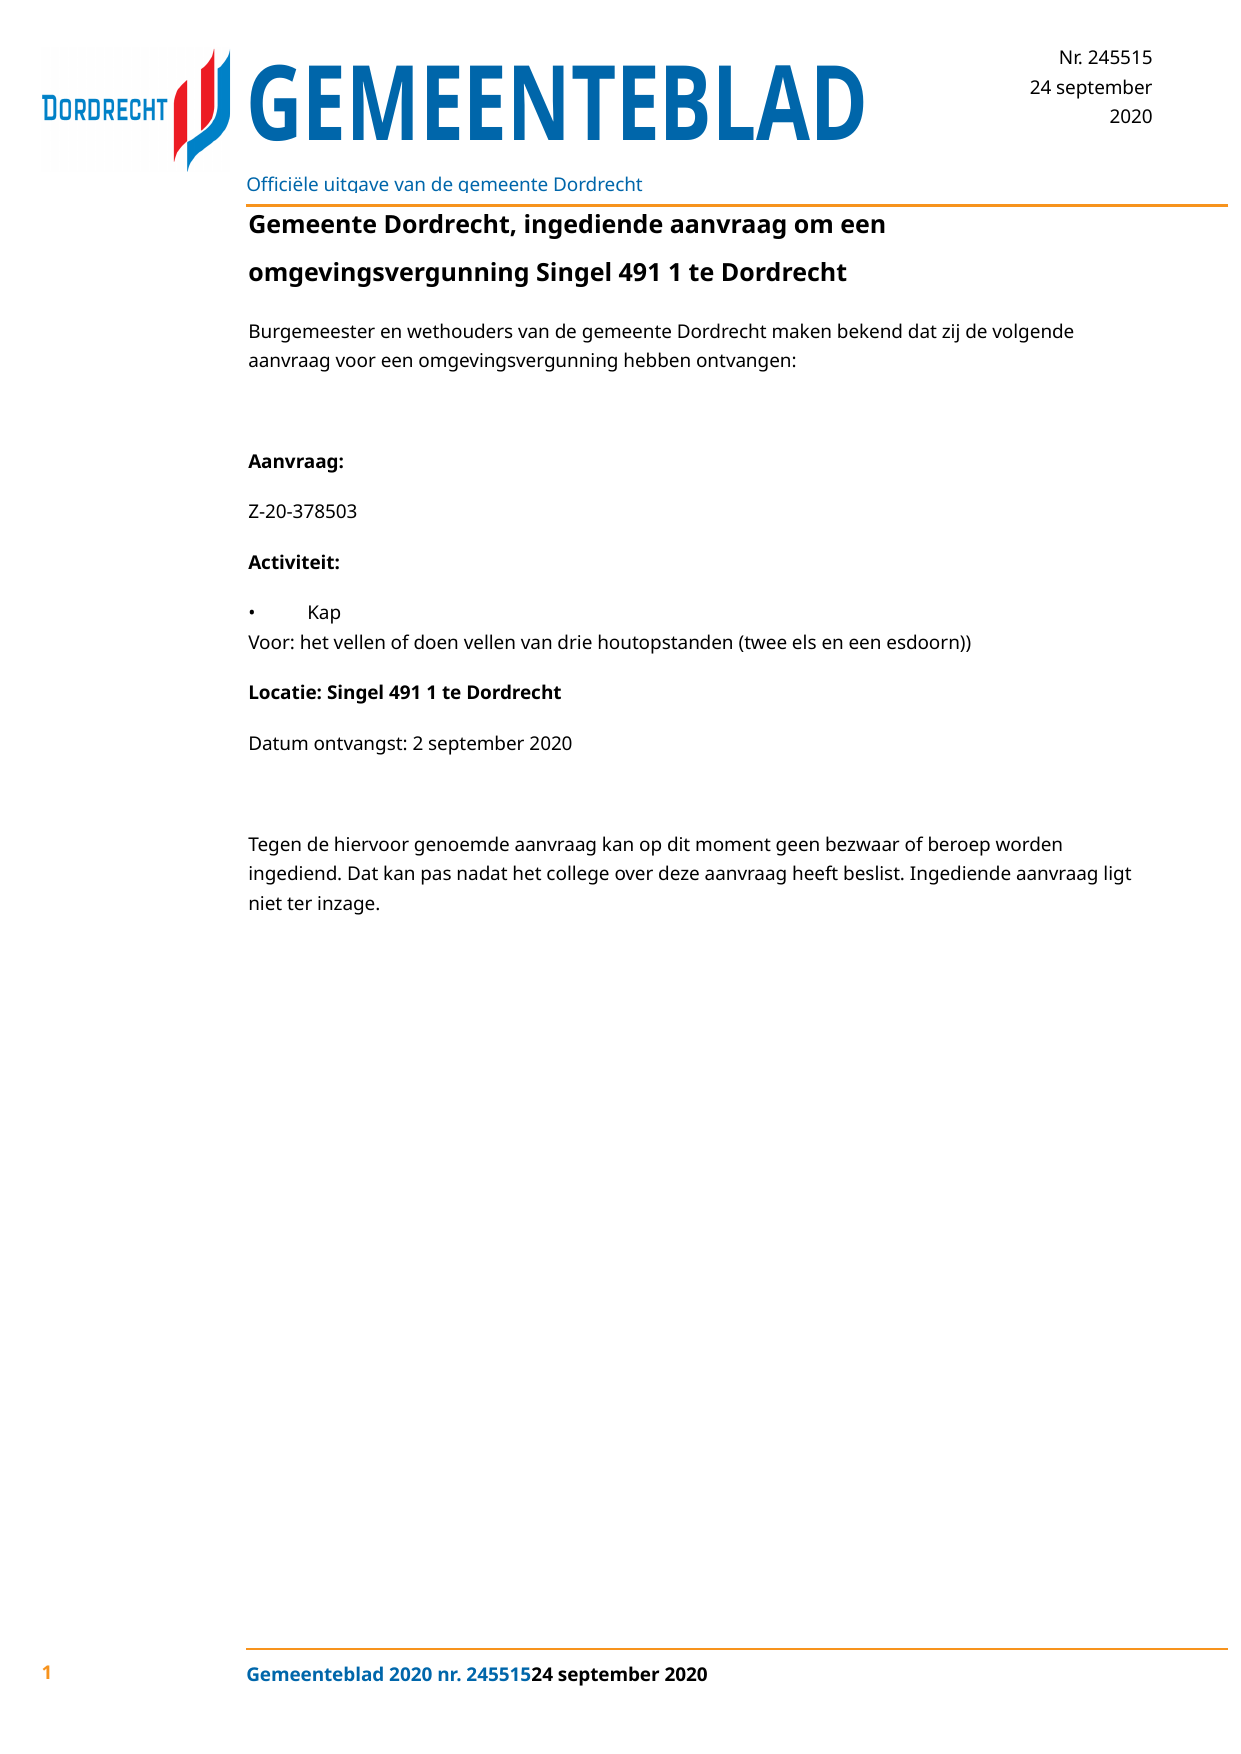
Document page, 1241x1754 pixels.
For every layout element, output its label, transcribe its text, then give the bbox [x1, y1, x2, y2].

text Aanvraag: [248, 448, 1152, 474]
text Tegen de hiervoor genoemde aanvraag kan op dit moment geen bezwaar of beroep worden ingediend. Dat kan pas nadat het college over deze aanvraag heeft beslist. Ingediende aanvraag ligt niet ter inzage. [248, 831, 1152, 916]
text Gemeente Dordrecht, ingediende aanvraag om een omgevingsvergunning Singel 491 1 te Dordrecht [248, 207, 1152, 288]
text Datum ontvangst: 2 september 2020 [248, 730, 1152, 756]
text Locatie: Singel 491 1 te Dordrecht [248, 679, 1152, 705]
picture [41, 47, 231, 172]
text Voor: het vellen of doen vellen van drie houtopstanden (twee els en een esdoorn)) [248, 629, 1152, 655]
text Burgemeester en wethouders van de gemeente Dordrecht maken bekend dat zij de volgende aanvraag voor een omgevingsvergunning hebben ontvangen: [248, 318, 1152, 373]
list Kap [248, 599, 1152, 625]
text Activiteit: [248, 549, 1152, 575]
text Z-20-378503 [248, 499, 1152, 524]
